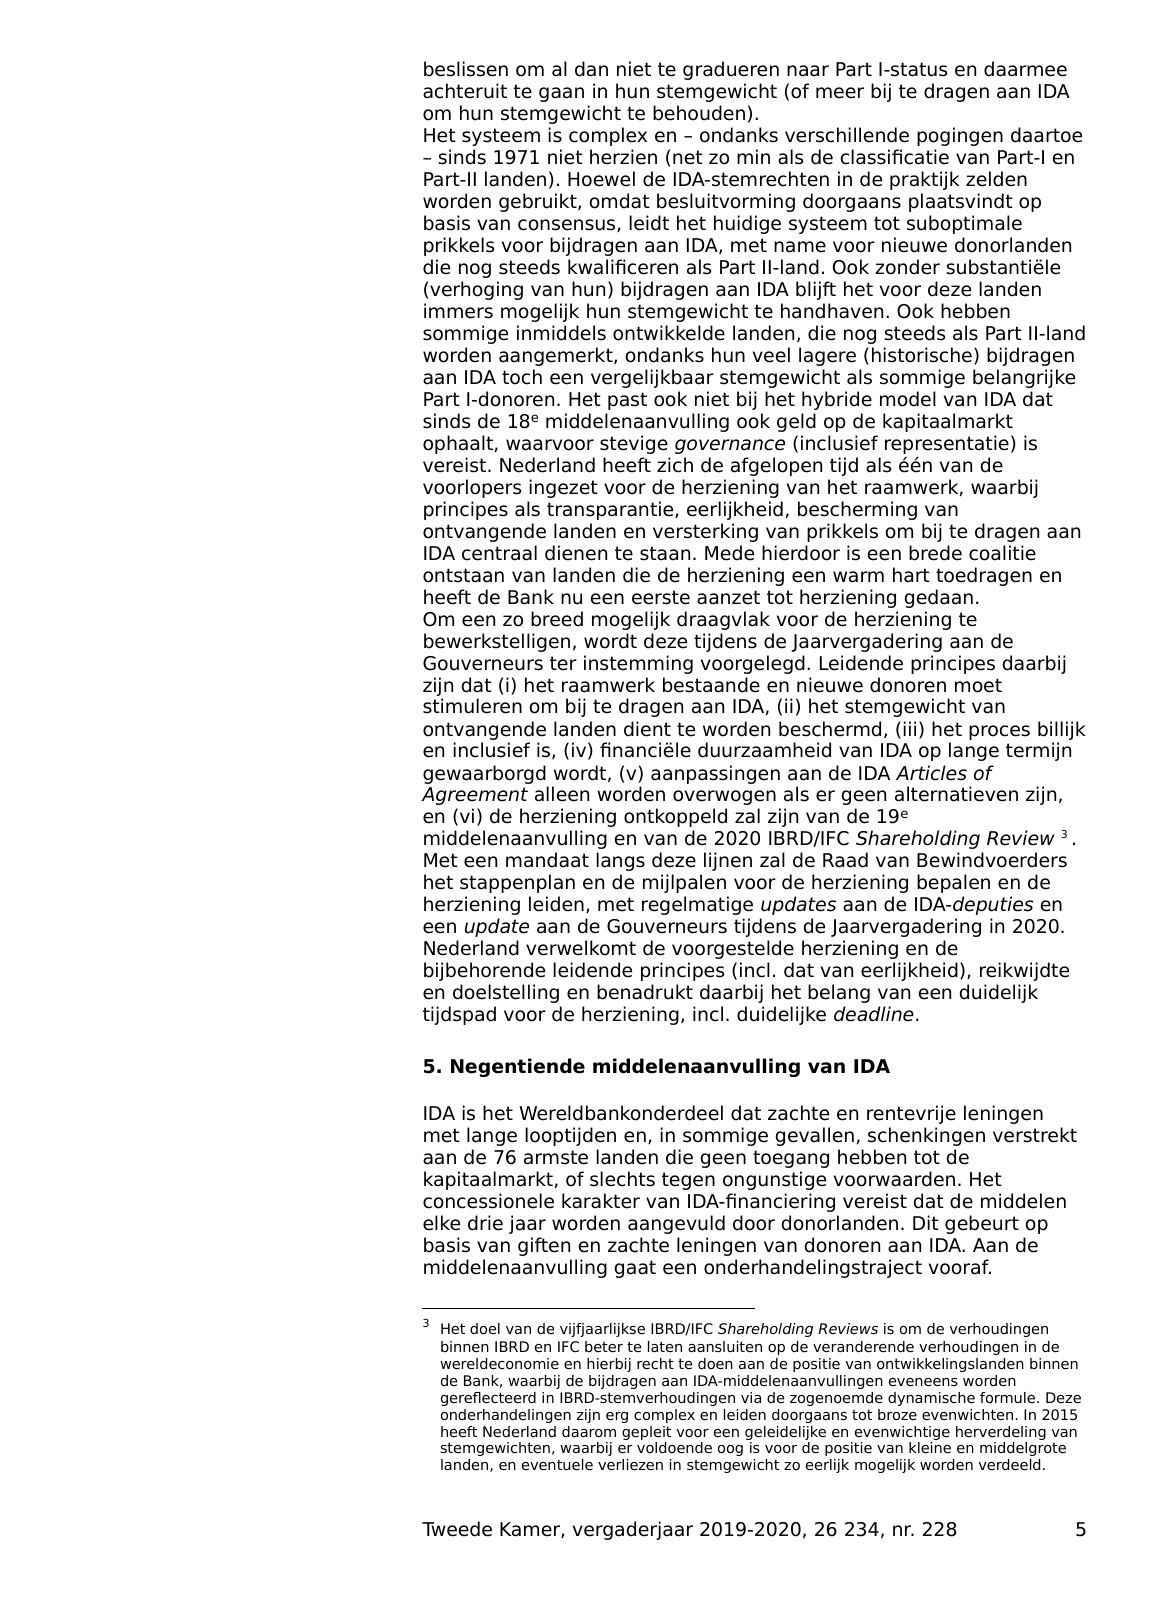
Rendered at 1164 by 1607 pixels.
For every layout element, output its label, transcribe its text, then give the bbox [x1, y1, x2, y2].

text beslissen om al dan niet te gradueren naar Part I-status en daarmee achteruit te gaan in hun stemgewicht (of meer bij te dragen aan IDA om hun stemgewicht te behouden). [422, 59, 1087, 125]
subtitle 5. Negentiende middelenaanvulling van IDA [422, 1056, 1087, 1078]
text Het doel van de vijfjaarlijkse IBRD/IFC Shareholding Reviews is om de verhoudingen binnen IBRD en IFC beter te laten aansluiten op de veranderende verhoudingen in de wereldeconomie en hierbij recht te doen aan de positie van ontwikkelingslanden binnen de Bank, waarbij de bijdragen aan IDA-middelenaanvullingen eveneens worden gereflecteerd in IBRD-stemverhoudingen via de zogenoemde dynamische formule. Deze onderhandelingen zijn erg complex en leiden doorgaans tot broze evenwichten. In 2015 heeft Nederland daarom gepleit voor een geleidelijke en evenwichtige herverdeling van stemgewichten, waarbij er voldoende oog is voor de positie van kleine en middelgrote landen, en eventuele verliezen in stemgewicht zo eerlijk mogelijk worden verdeeld. [422, 1317, 1087, 1474]
text Nederland verwelkomt de voorgestelde herziening en de bijbehorende leidende principes (incl. dat van eerlijkheid), reikwijdte en doelstelling en benadrukt daarbij het belang van een duidelijk tijdspad voor de herziening, incl. duidelijke deadline. [422, 938, 1087, 1026]
text IDA is het Wereldbankonderdeel dat zachte en rentevrije leningen met lange looptijden en, in sommige gevallen, schenkingen verstrekt aan de 76 armste landen die geen toegang hebben tot de kapitaalmarkt, of slechts tegen ongunstige voorwaarden. Het concessionele karakter van IDA-financiering vereist dat de middelen elke drie jaar worden aangevuld door donorlanden. Dit gebeurt op basis van giften en zachte leningen van donoren aan IDA. Aan de middelenaanvulling gaat een onderhandelingstraject vooraf. [422, 1103, 1087, 1279]
text Om een zo breed mogelijk draagvlak voor de herziening te bewerkstelligen, wordt deze tijdens de Jaarvergadering aan de Gouverneurs ter instemming voorgelegd. Leidende principes daarbij zijn dat (i) het raamwerk bestaande en nieuwe donoren moet stimuleren om bij te dragen aan IDA, (ii) het stemgewicht van ontvangende landen dient te worden beschermd, (iii) het proces billijk en inclusief is, (iv) financiële duurzaamheid van IDA op lange termijn gewaarborgd wordt, (v) aanpassingen aan de IDA Articles of Agreement alleen worden overwogen als er geen alternatieven zijn, en (vi) de herziening ontkoppeld zal zijn van de 19e middelenaanvulling en van de 2020 IBRD/IFC Shareholding Review . Met een mandaat langs deze lijnen zal de Raad van Bewindvoerders het stappenplan en de mijlpalen voor de herziening bepalen en de herziening leiden, met regelmatige updates aan de IDA-deputies en een update aan de Gouverneurs tijdens de Jaarvergadering in 2020. [422, 608, 1087, 938]
text Het systeem is complex en – ondanks verschillende pogingen daartoe – sinds 1971 niet herzien (net zo min als de classificatie van Part-I en Part-II landen). Hoewel de IDA-stemrechten in de praktijk zelden worden gebruikt, omdat besluitvorming doorgaans plaatsvindt op basis van consensus, leidt het huidige systeem tot suboptimale prikkels voor bijdragen aan IDA, met name voor nieuwe donorlanden die nog steeds kwalificeren als Part II-land. Ook zonder substantiële (verhoging van hun) bijdragen aan IDA blijft het voor deze landen immers mogelijk hun stemgewicht te handhaven. Ook hebben sommige inmiddels ontwikkelde landen, die nog steeds als Part II-land worden aangemerkt, ondanks hun veel lagere (historische) bijdragen aan IDA toch een vergelijkbaar stemgewicht als sommige belangrijke Part I-donoren. Het past ook niet bij het hybride model van IDA dat sinds de 18e middelenaanvulling ook geld op de kapitaalmarkt ophaalt, waarvoor stevige governance (inclusief representatie) is vereist. Nederland heeft zich de afgelopen tijd als één van de voorlopers ingezet voor de herziening van het raamwerk, waarbij principes als transparantie, eerlijkheid, bescherming van ontvangende landen en versterking van prikkels om bij te dragen aan IDA centraal dienen te staan. Mede hierdoor is een brede coalitie ontstaan van landen die de herziening een warm hart toedragen en heeft de Bank nu een eerste aanzet tot herziening gedaan. [422, 125, 1087, 608]
